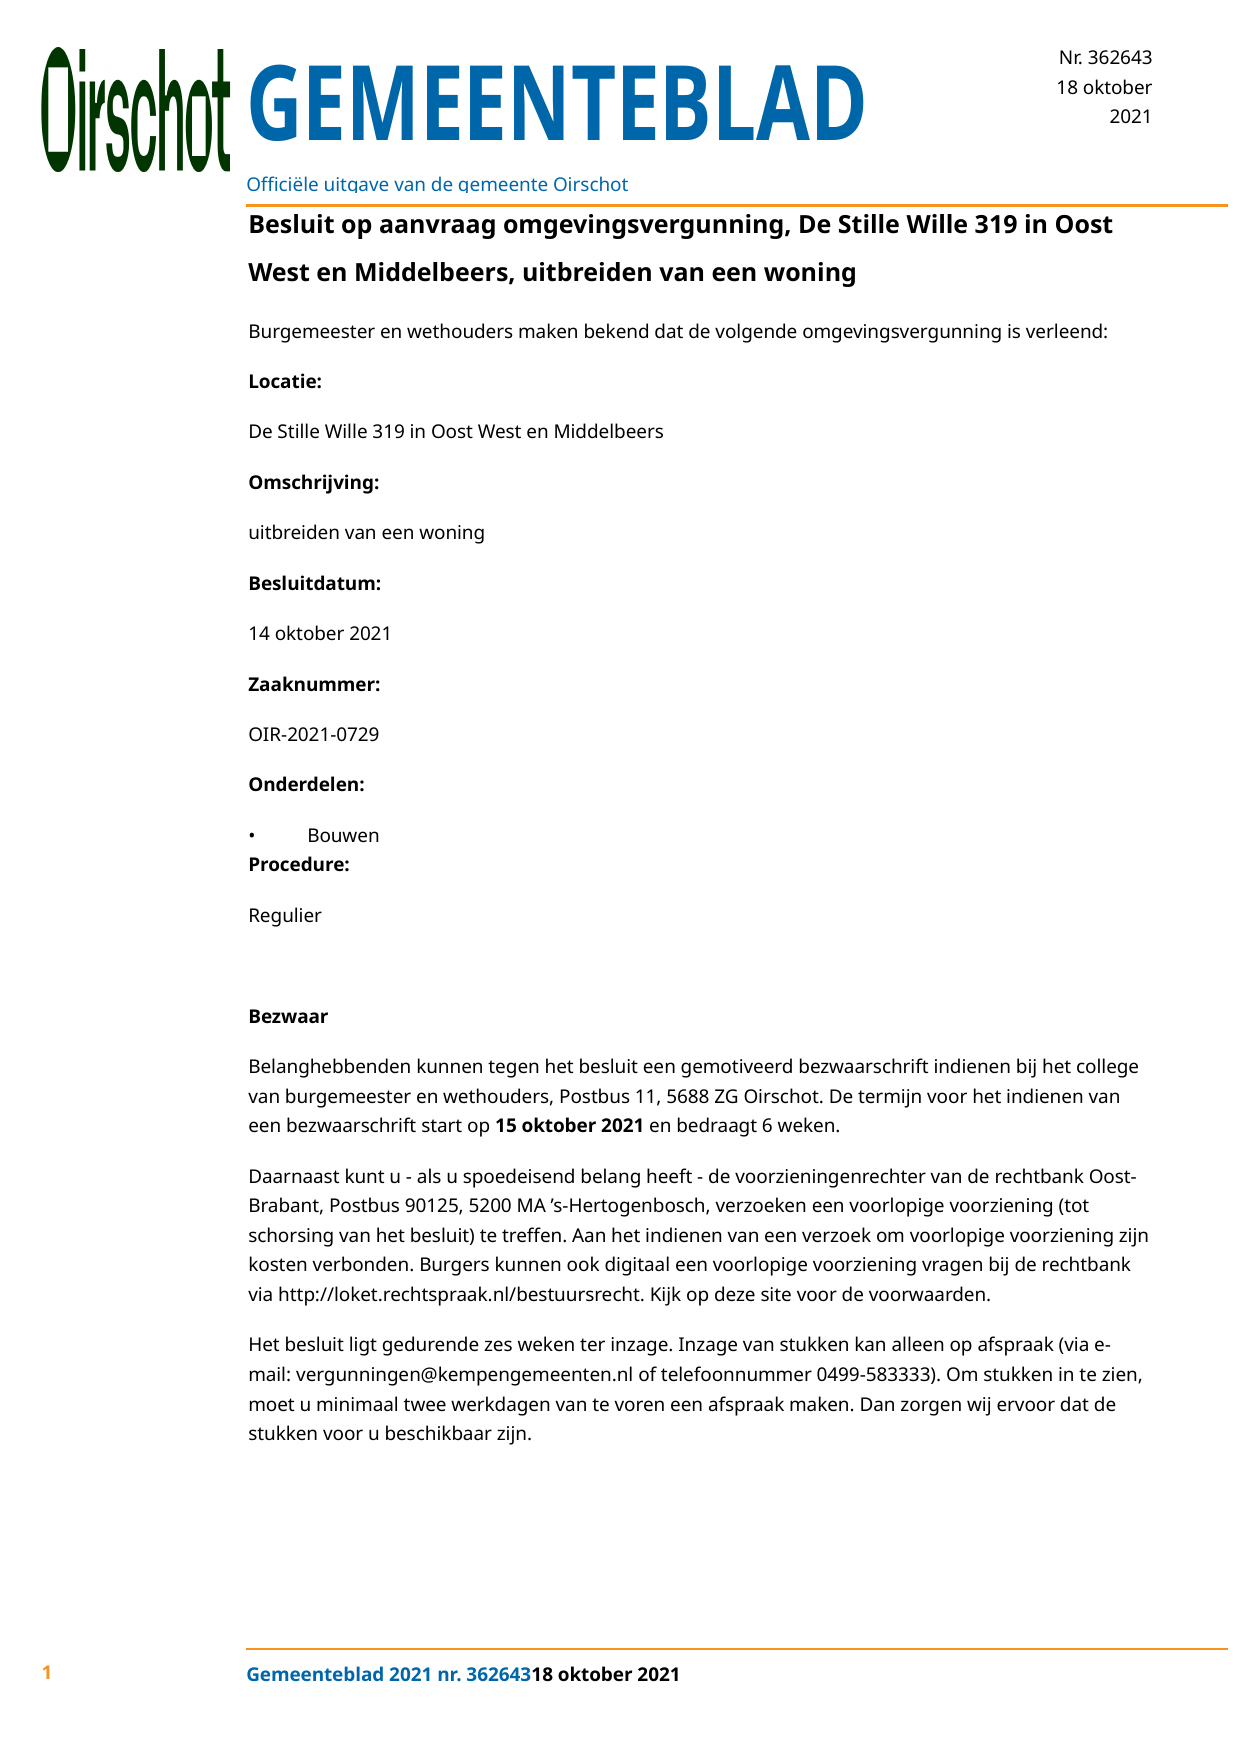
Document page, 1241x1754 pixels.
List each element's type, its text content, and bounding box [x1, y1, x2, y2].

text uitbreiden van een woning [248, 519, 1152, 545]
text 14 oktober 2021 [248, 620, 1152, 646]
text Regulier [248, 902, 1152, 928]
text Belanghebbenden kunnen tegen het besluit een gemotiveerd bezwaarschrift indienen bij het college van burgemeester en wethouders, Postbus 11, 5688 ZG Oirschot. De termijn voor het indienen van een bezwaarschrift start op 15 oktober 2021 en bedraagt 6 weken. [248, 1053, 1152, 1138]
list Bouwen [248, 822, 1152, 848]
text Besluit op aanvraag omgevingsvergunning, De Stille Wille 319 in Oost West en Middelbeers, uitbreiden van een woning [248, 207, 1152, 288]
text Locatie: [248, 368, 1152, 394]
text Het besluit ligt gedurende zes weken ter inzage. Inzage van stukken kan alleen op afspraak (via e-mail: vergunningen@kempengemeenten.nl of telefoonnummer 0499-583333). Om stukken in te zien, moet u minimaal twee werkdagen van te voren een afspraak maken. Dan zorgen wij ervoor dat de stukken voor u beschikbaar zijn. [248, 1332, 1152, 1446]
text OIR-2021-0729 [248, 721, 1152, 747]
text Daarnaast kunt u - als u spoedeisend belang heeft - de voorzieningenrechter van de rechtbank Oost-Brabant, Postbus 90125, 5200 MA ’s-Hertogenbosch, verzoeken een voorlopige voorziening (tot schorsing van het besluit) te treffen. Aan het indienen van een verzoek om voorlopige voorziening zijn kosten verbonden. Burgers kunnen ook digitaal een voorlopige voorziening vragen bij de rechtbank via http://loket.rechtspraak.nl/bestuursrecht. Kijk op deze site voor de voorwaarden. [248, 1163, 1152, 1307]
text De Stille Wille 319 in Oost West en Middelbeers [248, 419, 1152, 444]
picture [41, 47, 231, 172]
text Burgemeester en wethouders maken bekend dat de volgende omgevingsvergunning is verleend: [248, 318, 1152, 344]
text Bezwaar [248, 1003, 1152, 1029]
text Zaaknummer: [248, 671, 1152, 697]
text Omschrijving: [248, 469, 1152, 495]
text Onderdelen: [248, 772, 1152, 797]
text Procedure: [248, 852, 1152, 877]
text Besluitdatum: [248, 570, 1152, 596]
